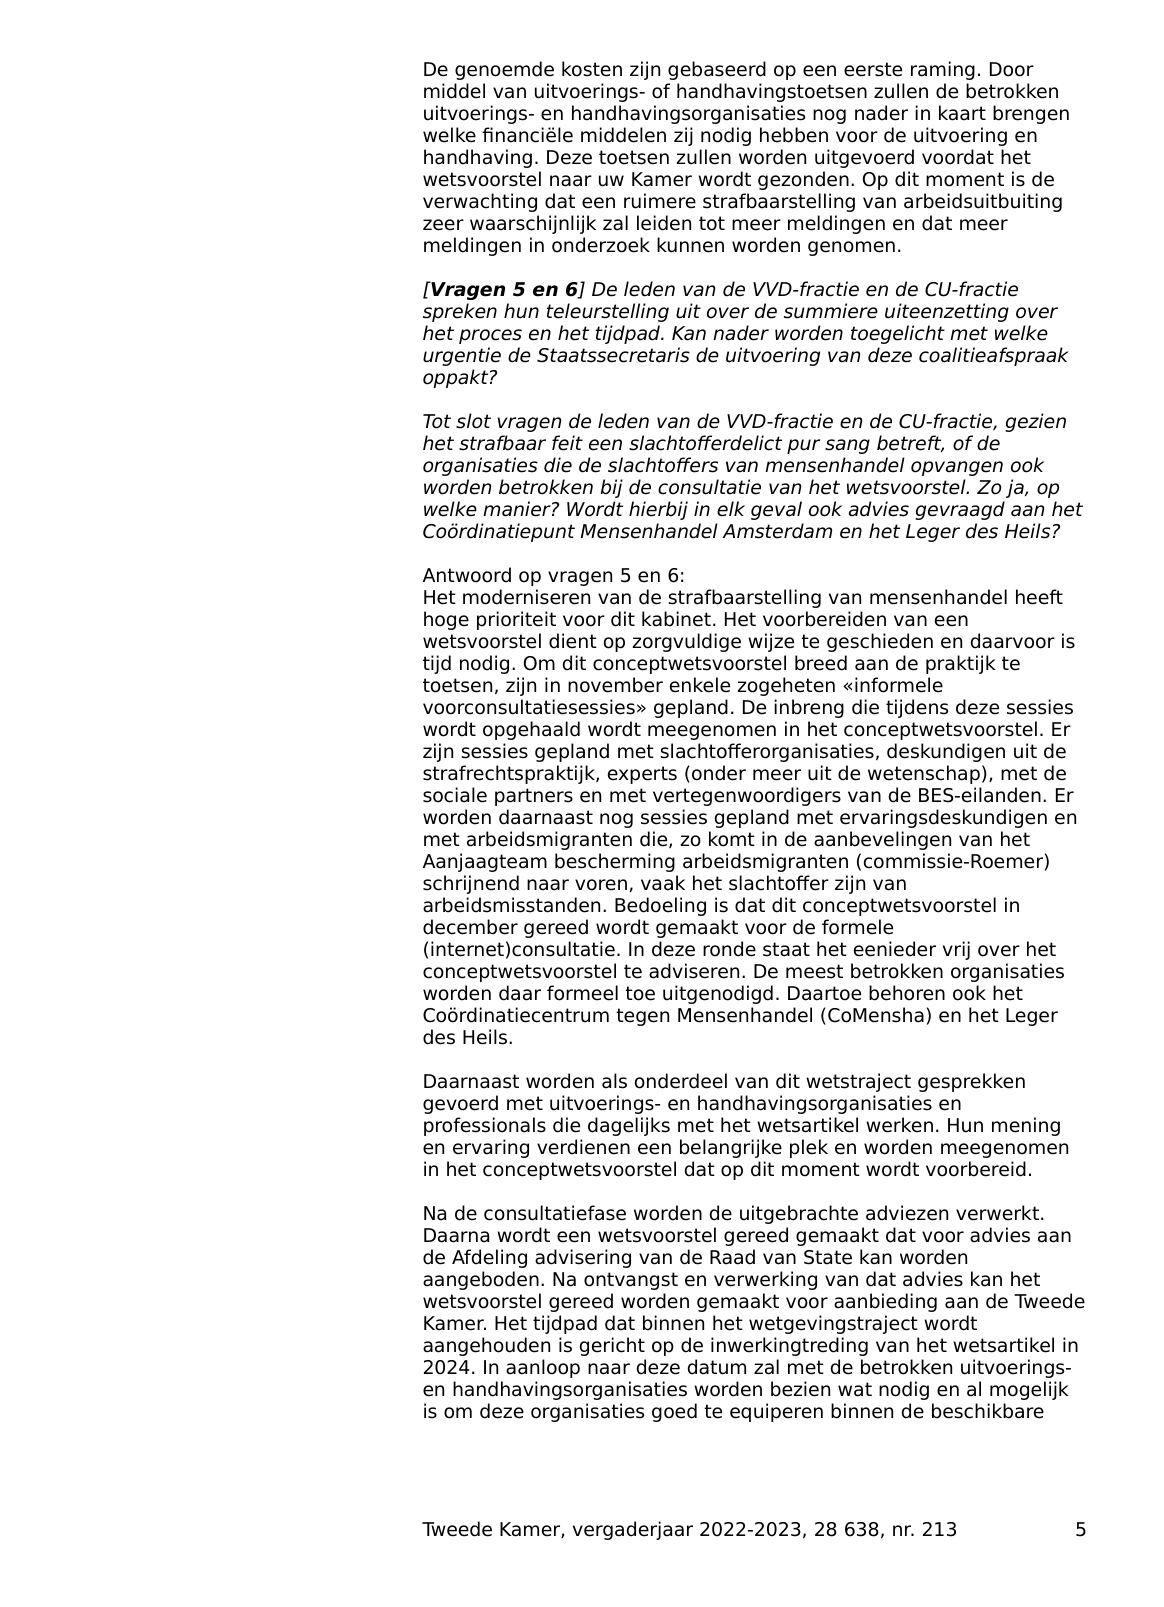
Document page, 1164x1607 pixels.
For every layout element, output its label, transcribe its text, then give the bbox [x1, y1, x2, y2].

text [Vragen 5 en 6] De leden van de VVD-fractie en de CU-fractie spreken hun teleurstelling uit over de summiere uiteenzetting over het proces en het tijdpad. Kan nader worden toegelicht met welke urgentie de Staatssecretaris de uitvoering van deze coalitieafspraak oppakt? [422, 279, 1087, 389]
text Het moderniseren van de strafbaarstelling van mensenhandel heeft hoge prioriteit voor dit kabinet. Het voorbereiden van een wetsvoorstel dient op zorgvuldige wijze te geschieden en daarvoor is tijd nodig. Om dit conceptwetsvoorstel breed aan de praktijk te toetsen, zijn in november enkele zogeheten «informele voorconsultatiesessies» gepland. De inbreng die tijdens deze sessies wordt opgehaald wordt meegenomen in het conceptwetsvoorstel. Er zijn sessies gepland met slachtofferorganisaties, deskundigen uit de strafrechtspraktijk, experts (onder meer uit de wetenschap), met de sociale partners en met vertegenwoordigers van de BES-eilanden. Er worden daarnaast nog sessies gepland met ervaringsdeskundigen en met arbeidsmigranten die, zo komt in de aanbevelingen van het Aanjaagteam bescherming arbeidsmigranten (commissie-Roemer) schrijnend naar voren, vaak het slachtoffer zijn van arbeidsmisstanden. Bedoeling is dat dit conceptwetsvoorstel in december gereed wordt gemaakt voor de formele (internet)consultatie. In deze ronde staat het eenieder vrij over het conceptwetsvoorstel te adviseren. De meest betrokken organisaties worden daar formeel toe uitgenodigd. Daartoe behoren ook het Coördinatiecentrum tegen Mensenhandel (CoMensha) en het Leger des Heils. [422, 587, 1087, 1049]
text Daarnaast worden als onderdeel van dit wetstraject gesprekken gevoerd met uitvoerings- en handhavingsorganisaties en professionals die dagelijks met het wetsartikel werken. Hun mening en ervaring verdienen een belangrijke plek en worden meegenomen in het conceptwetsvoorstel dat op dit moment wordt voorbereid. [422, 1071, 1087, 1181]
text De genoemde kosten zijn gebaseerd op een eerste raming. Door middel van uitvoerings- of handhavingstoetsen zullen de betrokken uitvoerings- en handhavingsorganisaties nog nader in kaart brengen welke financiële middelen zij nodig hebben voor de uitvoering en handhaving. Deze toetsen zullen worden uitgevoerd voordat het wetsvoorstel naar uw Kamer wordt gezonden. Op dit moment is de verwachting dat een ruimere strafbaarstelling van arbeidsuitbuiting zeer waarschijnlijk zal leiden tot meer meldingen en dat meer meldingen in onderzoek kunnen worden genomen. [422, 59, 1087, 257]
text Na de consultatiefase worden de uitgebrachte adviezen verwerkt. Daarna wordt een wetsvoorstel gereed gemaakt dat voor advies aan de Afdeling advisering van de Raad van State kan worden aangeboden. Na ontvangst en verwerking van dat advies kan het wetsvoorstel gereed worden gemaakt voor aanbieding aan de Tweede Kamer. Het tijdpad dat binnen het wetgevingstraject wordt aangehouden is gericht op de inwerkingtreding van het wetsartikel in 2024. In aanloop naar deze datum zal met de betrokken uitvoerings- en handhavingsorganisaties worden bezien wat nodig en al mogelijk is om deze organisaties goed te equiperen binnen de beschikbare [422, 1203, 1087, 1423]
text Tot slot vragen de leden van de VVD-fractie en de CU-fractie, gezien het strafbaar feit een slachtofferdelict pur sang betreft, of de organisaties die de slachtoffers van mensenhandel opvangen ook worden betrokken bij de consultatie van het wetsvoorstel. Zo ja, op welke manier? Wordt hierbij in elk geval ook advies gevraagd aan het Coördinatiepunt Mensenhandel Amsterdam en het Leger des Heils? [422, 411, 1087, 543]
text Antwoord op vragen 5 en 6: [422, 565, 1087, 587]
